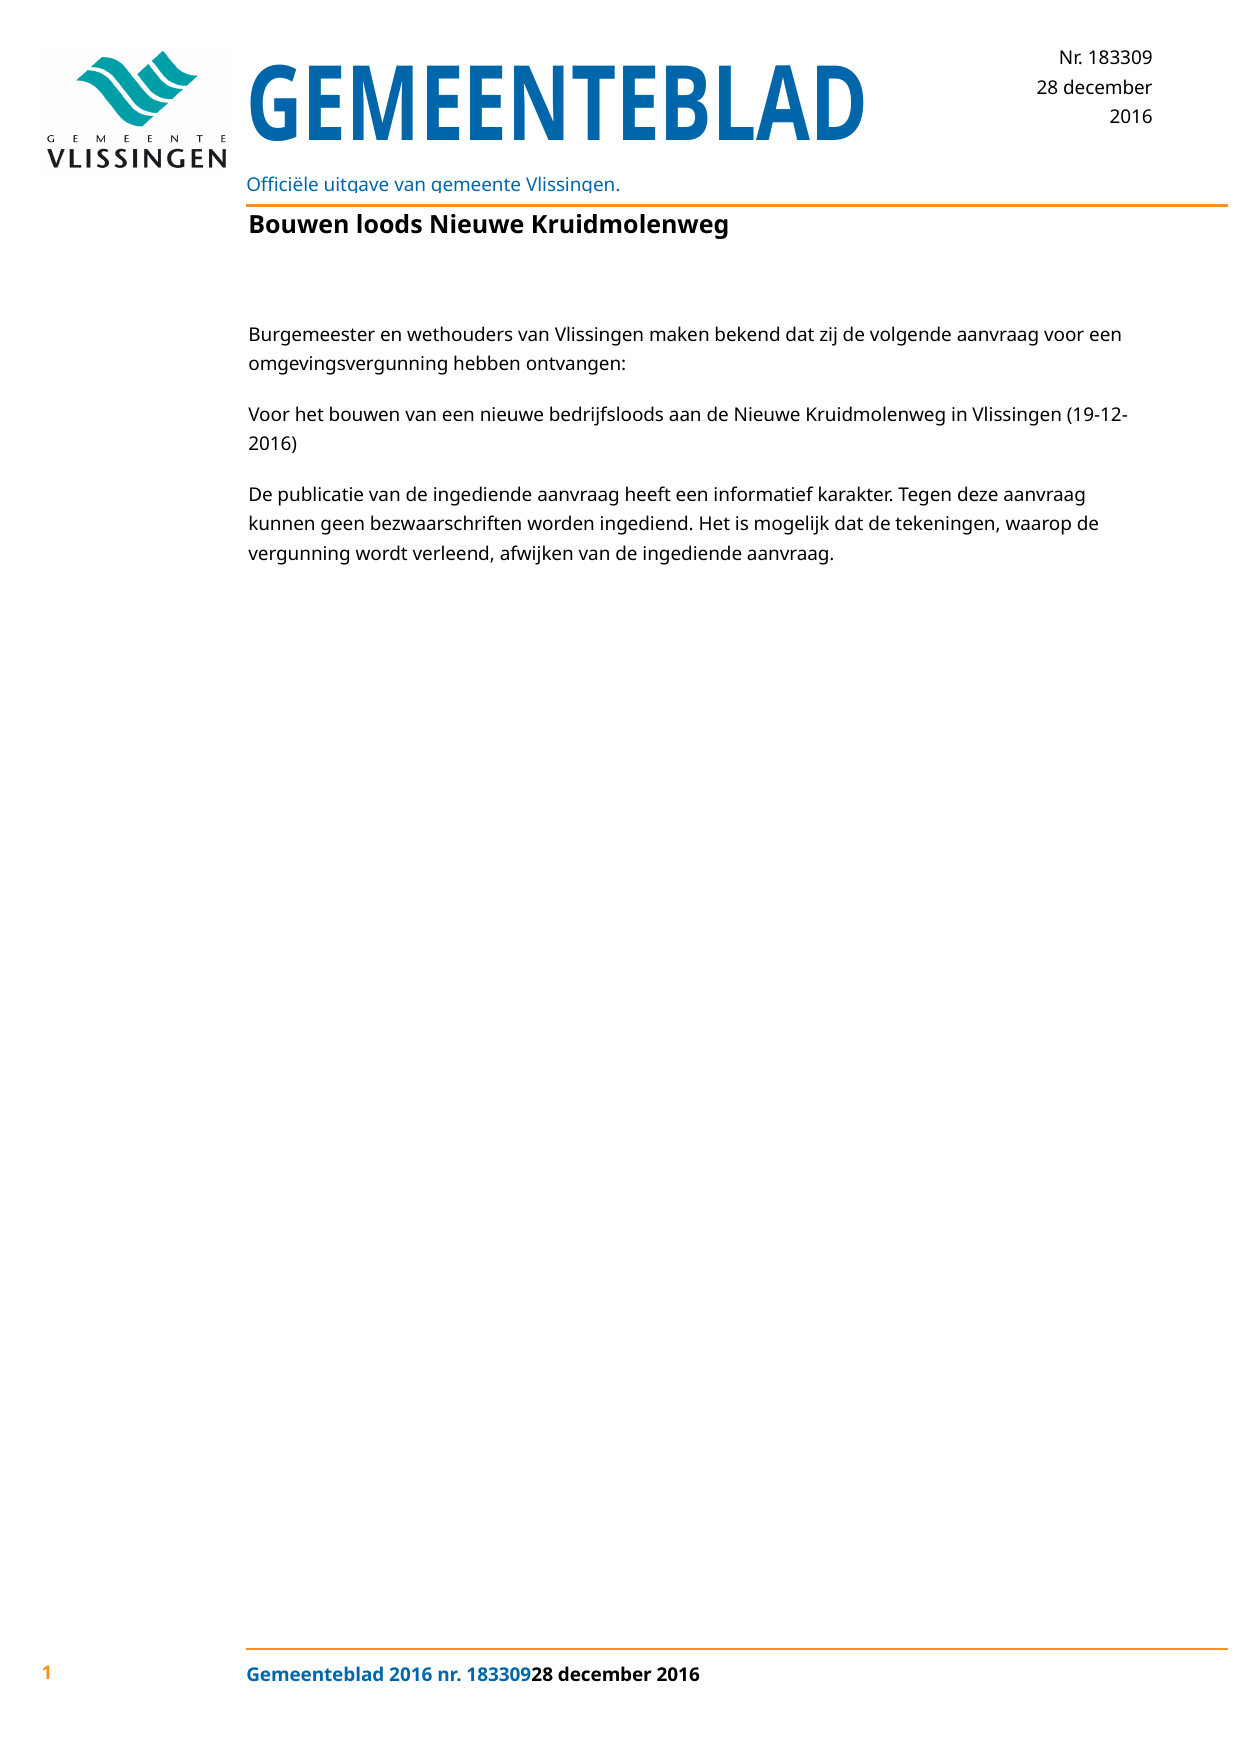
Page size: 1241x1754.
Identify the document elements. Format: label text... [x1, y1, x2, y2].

text Burgemeester en wethouders van Vlissingen maken bekend dat zij de volgende aanvraag voor een omgevingsvergunning hebben ontvangen: [248, 321, 1152, 376]
text Voor het bouwen van een nieuwe bedrijfsloods aan de Nieuwe Kruidmolenweg in Vlissingen (19-12-2016) [248, 401, 1152, 456]
text De publicatie van de ingediende aanvraag heeft een informatief karakter. Tegen deze aanvraag kunnen geen bezwaarschriften worden ingediend. Het is mogelijk dat de tekeningen, waarop de vergunning wordt verleend, afwijken van de ingediende aanvraag. [248, 481, 1152, 566]
picture [41, 47, 231, 172]
text Bouwen loods Nieuwe Kruidmolenweg [248, 207, 1152, 241]
